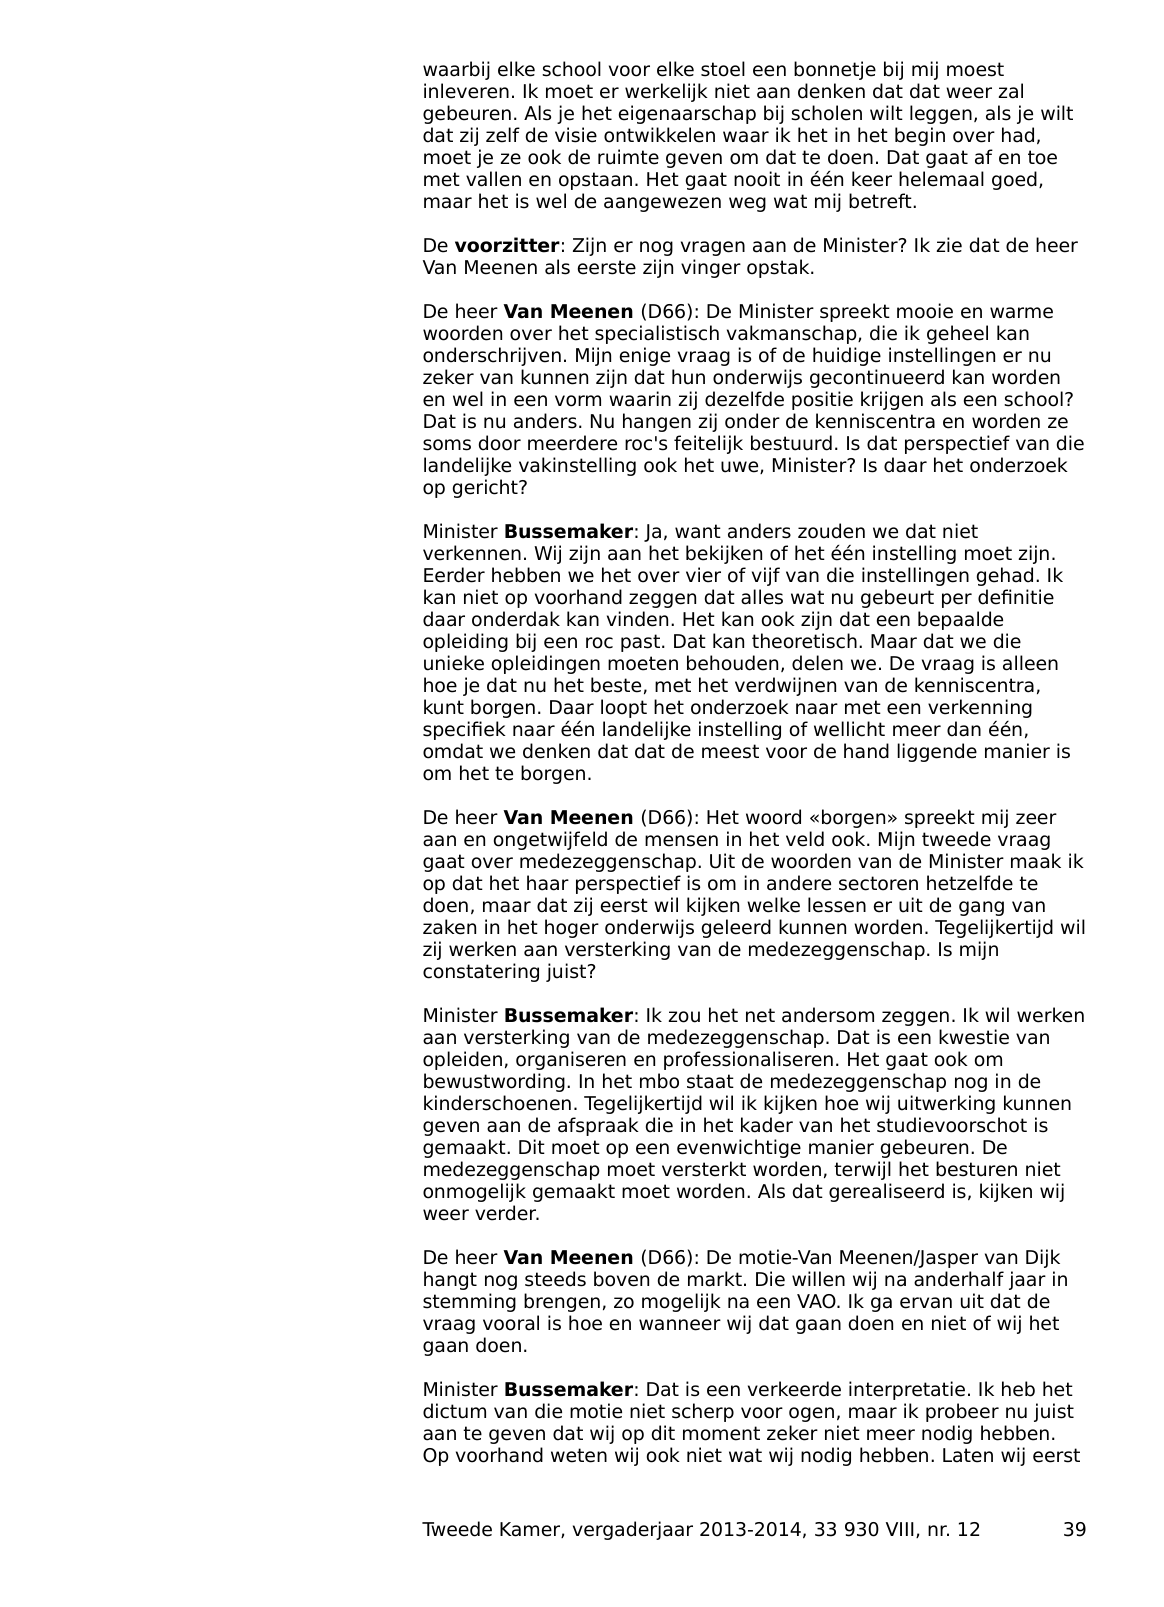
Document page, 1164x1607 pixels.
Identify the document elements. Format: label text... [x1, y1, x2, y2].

text De heer Van Meenen (D66): De Minister spreekt mooie en warme woorden over het specialistisch vakmanschap, die ik geheel kan onderschrijven. Mijn enige vraag is of de huidige instellingen er nu zeker van kunnen zijn dat hun onderwijs gecontinueerd kan worden en wel in een vorm waarin zij dezelfde positie krijgen als een school? Dat is nu anders. Nu hangen zij onder de kenniscentra en worden ze soms door meerdere roc's feitelijk bestuurd. Is dat perspectief van die landelijke vakinstelling ook het uwe, Minister? Is daar het onderzoek op gericht? [422, 301, 1087, 499]
text De voorzitter: Zijn er nog vragen aan de Minister? Ik zie dat de heer Van Meenen als eerste zijn vinger opstak. [422, 235, 1087, 279]
text Minister Bussemaker: Ja, want anders zouden we dat niet verkennen. Wij zijn aan het bekijken of het één instelling moet zijn. Eerder hebben we het over vier of vijf van die instellingen gehad. Ik kan niet op voorhand zeggen dat alles wat nu gebeurt per definitie daar onderdak kan vinden. Het kan ook zijn dat een bepaalde opleiding bij een roc past. Dat kan theoretisch. Maar dat we die unieke opleidingen moeten behouden, delen we. De vraag is alleen hoe je dat nu het beste, met het verdwijnen van de kenniscentra, kunt borgen. Daar loopt het onderzoek naar met een verkenning specifiek naar één landelijke instelling of wellicht meer dan één, omdat we denken dat dat de meest voor de hand liggende manier is om het te borgen. [422, 521, 1087, 785]
text De heer Van Meenen (D66): De motie-Van Meenen/Jasper van Dijk hangt nog steeds boven de markt. Die willen wij na anderhalf jaar in stemming brengen, zo mogelijk na een VAO. Ik ga ervan uit dat de vraag vooral is hoe en wanneer wij dat gaan doen en niet of wij het gaan doen. [422, 1247, 1087, 1357]
text Minister Bussemaker: Dat is een verkeerde interpretatie. Ik heb het dictum van die motie niet scherp voor ogen, maar ik probeer nu juist aan te geven dat wij op dit moment zeker niet meer nodig hebben. Op voorhand weten wij ook niet wat wij nodig hebben. Laten wij eerst [422, 1379, 1087, 1467]
text De heer Van Meenen (D66): Het woord «borgen» spreekt mij zeer aan en ongetwijfeld de mensen in het veld ook. Mijn tweede vraag gaat over medezeggenschap. Uit de woorden van de Minister maak ik op dat het haar perspectief is om in andere sectoren hetzelfde te doen, maar dat zij eerst wil kijken welke lessen er uit de gang van zaken in het hoger onderwijs geleerd kunnen worden. Tegelijkertijd wil zij werken aan versterking van de medezeggenschap. Is mijn constatering juist? [422, 807, 1087, 983]
text Minister Bussemaker: Ik zou het net andersom zeggen. Ik wil werken aan versterking van de medezeggenschap. Dat is een kwestie van opleiden, organiseren en professionaliseren. Het gaat ook om bewustwording. In het mbo staat de medezeggenschap nog in de kinderschoenen. Tegelijkertijd wil ik kijken hoe wij uitwerking kunnen geven aan de afspraak die in het kader van het studievoorschot is gemaakt. Dit moet op een evenwichtige manier gebeuren. De medezeggenschap moet versterkt worden, terwijl het besturen niet onmogelijk gemaakt moet worden. Als dat gerealiseerd is, kijken wij weer verder. [422, 1005, 1087, 1225]
text waarbij elke school voor elke stoel een bonnetje bij mij moest inleveren. Ik moet er werkelijk niet aan denken dat dat weer zal gebeuren. Als je het eigenaarschap bij scholen wilt leggen, als je wilt dat zij zelf de visie ontwikkelen waar ik het in het begin over had, moet je ze ook de ruimte geven om dat te doen. Dat gaat af en toe met vallen en opstaan. Het gaat nooit in één keer helemaal goed, maar het is wel de aangewezen weg wat mij betreft. [422, 59, 1087, 213]
